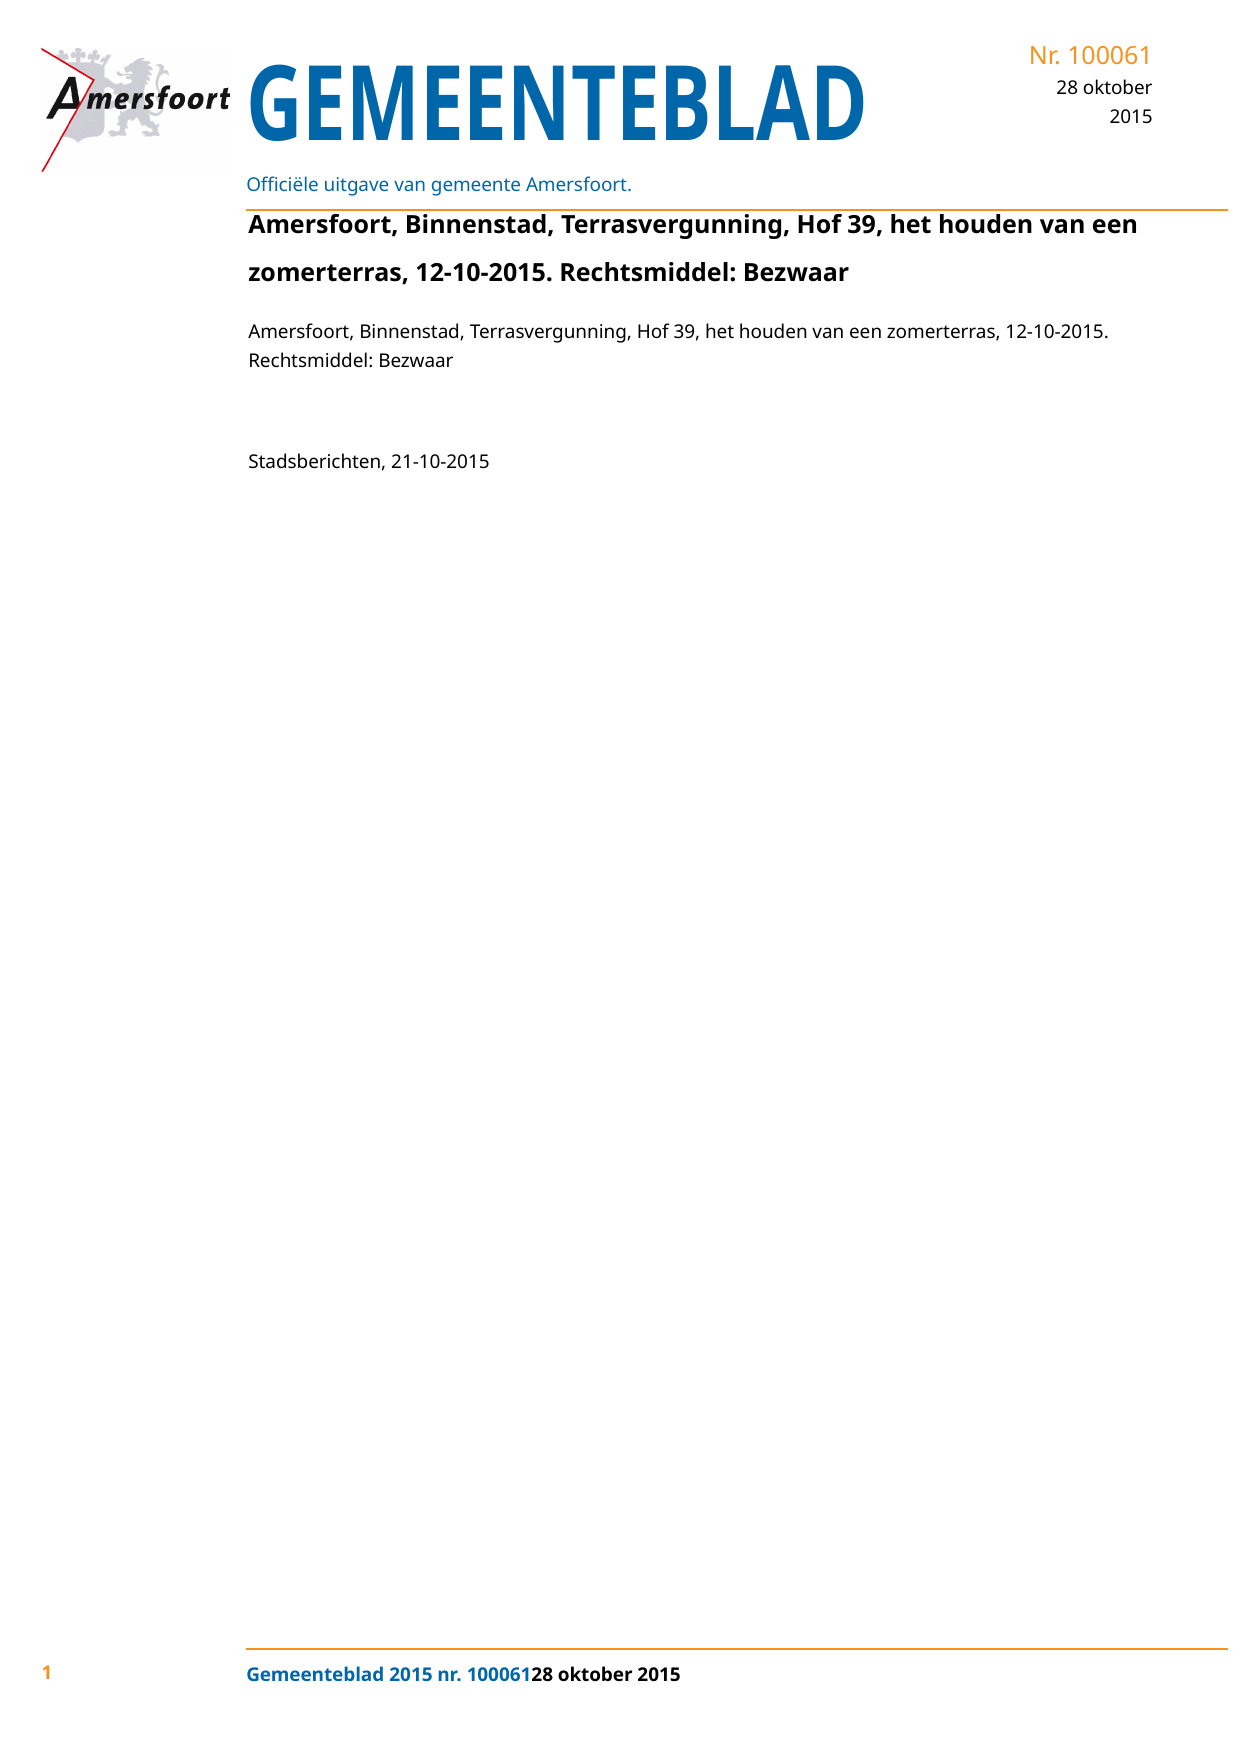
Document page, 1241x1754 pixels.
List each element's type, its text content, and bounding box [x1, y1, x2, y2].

text Stadsberichten, 21-10-2015 [248, 448, 1152, 474]
text Amersfoort, Binnenstad, Terrasvergunning, Hof 39, het houden van een zomerterras, 12-10-2015. Rechtsmiddel: Bezwaar [248, 318, 1152, 373]
picture [41, 47, 231, 172]
text Amersfoort, Binnenstad, Terrasvergunning, Hof 39, het houden van een zomerterras, 12-10-2015. Rechtsmiddel: Bezwaar [248, 211, 1152, 288]
